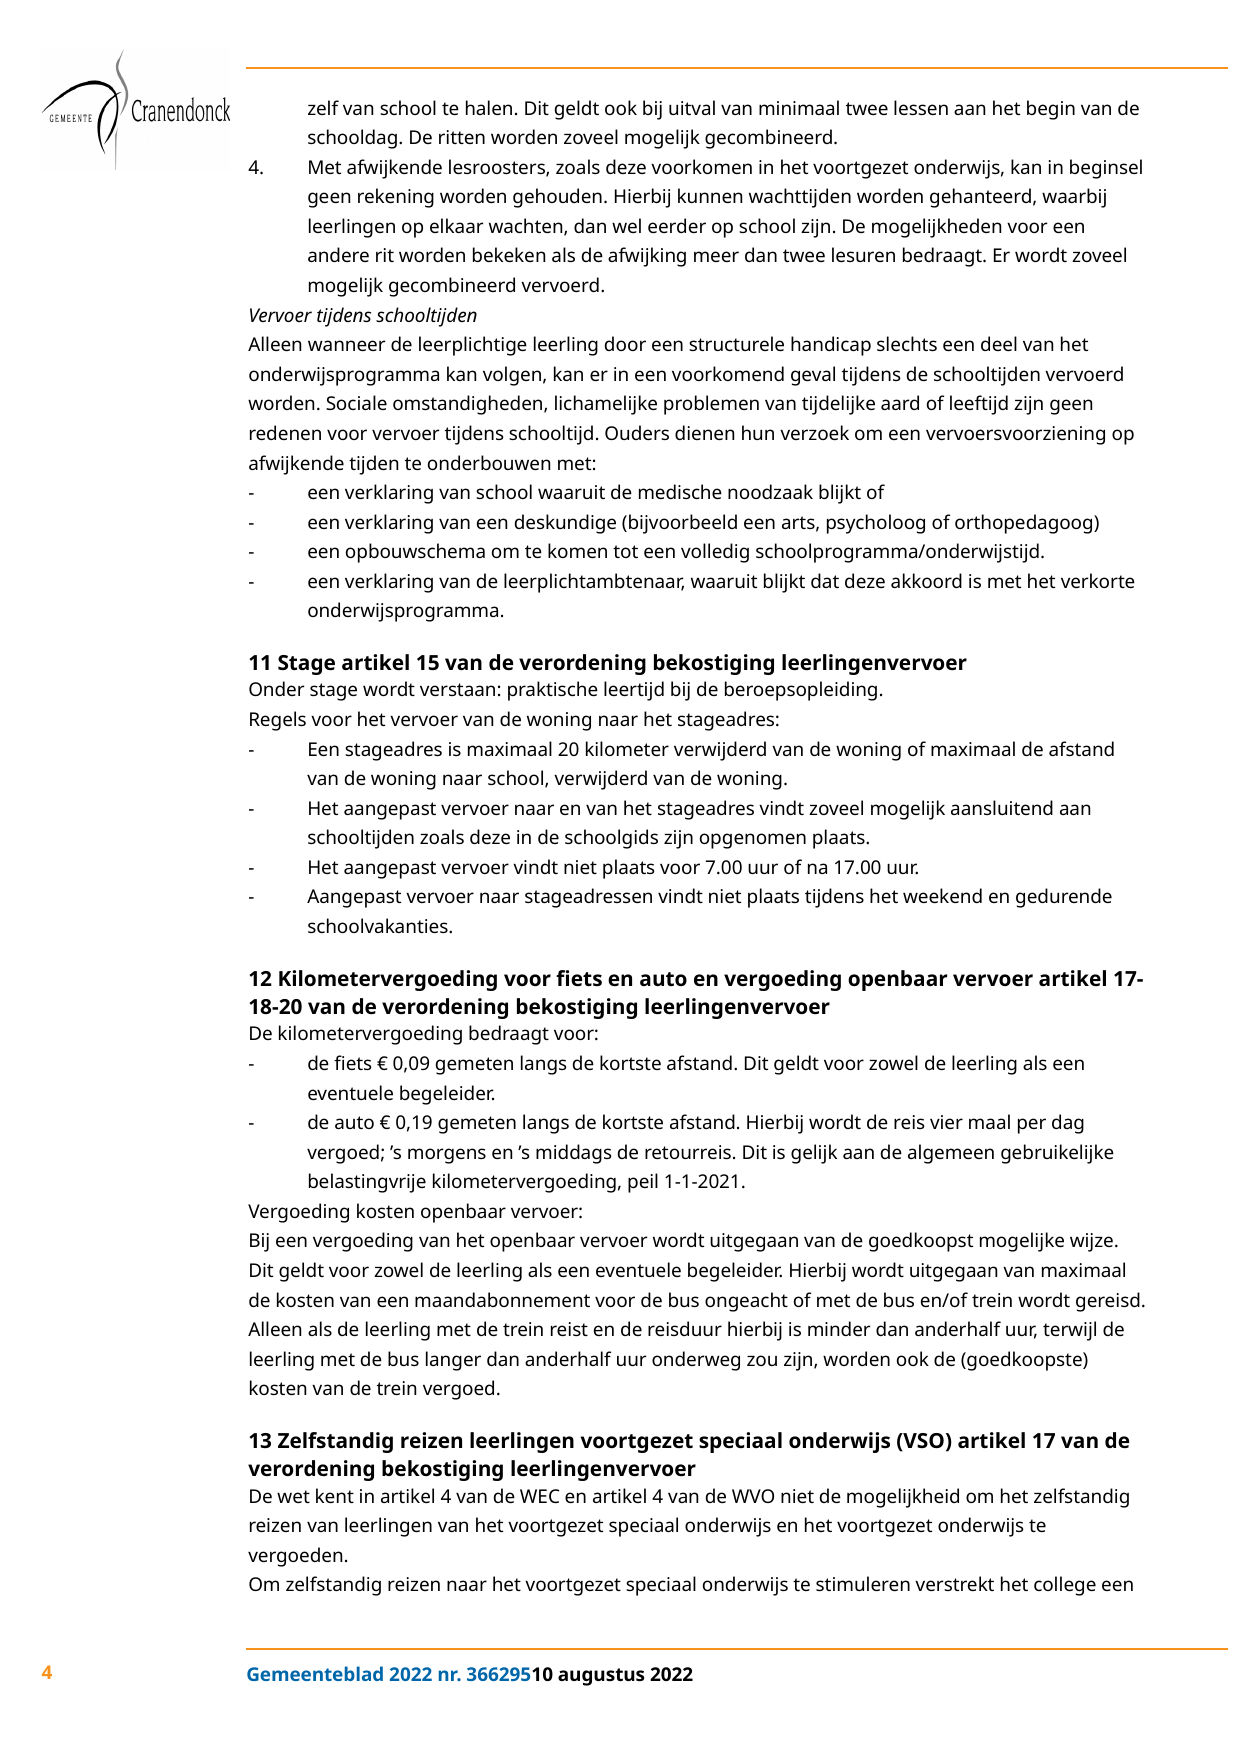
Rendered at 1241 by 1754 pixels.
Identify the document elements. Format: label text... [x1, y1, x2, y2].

list een verklaring van de leerplichtambtenaar, waaruit blijkt dat deze akkoord is met het verkorte onderwijsprogramma. [248, 568, 1152, 623]
text De wet kent in artikel 4 van de WEC en artikel 4 van de WVO niet de mogelijkheid om het zelfstandig reizen van leerlingen van het voortgezet speciaal onderwijs en het voortgezet onderwijs te vergoeden. [248, 1483, 1152, 1568]
text De kilometervergoeding bedraagt voor: [248, 1021, 1152, 1046]
list zelf van school te halen. Dit geldt ook bij uitval van minimaal twee lessen aan het begin van de schooldag. De ritten worden zoveel mogelijk gecombineerd. [248, 95, 1152, 150]
text 13 Zelfstandig reizen leerlingen voortgezet speciaal onderwijs (VSO) artikel 17 van de verordening bekostiging leerlingenvervoer [248, 1426, 1152, 1483]
text Vergoeding kosten openbaar vervoer: [248, 1198, 1152, 1224]
list een verklaring van school waaruit de medische noodzaak blijkt of [248, 479, 1152, 505]
list Een stageadres is maximaal 20 kilometer verwijderd van de woning of maximaal de afstand van de woning naar school, verwijderd van de woning. [248, 736, 1152, 791]
text Bij een vergoeding van het openbaar vervoer wordt uitgegaan van de goedkoopst mogelijke wijze. [248, 1228, 1152, 1253]
list een opbouwschema om te komen tot een volledig schoolprogramma/onderwijstijd. [248, 538, 1152, 564]
list Met afwijkende lesroosters, zoals deze voorkomen in het voortgezet onderwijs, kan in beginsel geen rekening worden gehouden. Hierbij kunnen wachttijden worden gehanteerd, waarbij leerlingen op elkaar wachten, dan wel eerder op school zijn. De mogelijkheden voor een andere rit worden bekeken als de afwijking meer dan twee lesuren bedraagt. Er wordt zoveel mogelijk gecombineerd vervoerd. [248, 154, 1152, 298]
text Dit geldt voor zowel de leerling als een eventuele begeleider. Hierbij wordt uitgegaan van maximaal de kosten van een maandabonnement voor de bus ongeacht of met de bus en/of trein wordt gereisd. [248, 1257, 1152, 1312]
picture [41, 47, 231, 172]
text Regels voor het vervoer van de woning naar het stageadres: [248, 706, 1152, 732]
text Onder stage wordt verstaan: praktische leertijd bij de beroepsopleiding. [248, 677, 1152, 702]
text Alleen wanneer de leerplichtige leerling door een structurele handicap slechts een deel van het onderwijsprogramma kan volgen, kan er in een voorkomend geval tijdens de schooltijden vervoerd worden. Sociale omstandigheden, lichamelijke problemen van tijdelijke aard of leeftijd zijn geen redenen voor vervoer tijdens schooltijd. Ouders dienen hun verzoek om een vervoersvoorziening op afwijkende tijden te onderbouwen met: [248, 331, 1152, 476]
list de fiets € 0,09 gemeten langs de kortste afstand. Dit geldt voor zowel de leerling als een eventuele begeleider. [248, 1050, 1152, 1105]
list Het aangepast vervoer vindt niet plaats voor 7.00 uur of na 17.00 uur. [248, 854, 1152, 880]
text 12 Kilometervergoeding voor fiets en auto en vergoeding openbaar vervoer artikel 17-18-20 van de verordening bekostiging leerlingenvervoer [248, 964, 1152, 1021]
text Om zelfstandig reizen naar het voortgezet speciaal onderwijs te stimuleren verstrekt het college een [248, 1572, 1152, 1597]
list een verklaring van een deskundige (bijvoorbeeld een arts, psycholoog of orthopedagoog) [248, 509, 1152, 535]
list Het aangepast vervoer naar en van het stageadres vindt zoveel mogelijk aansluitend aan schooltijden zoals deze in de schoolgids zijn opgenomen plaats. [248, 795, 1152, 850]
list Aangepast vervoer naar stageadressen vindt niet plaats tijdens het weekend en gedurende schoolvakanties. [248, 884, 1152, 939]
list de auto € 0,19 gemeten langs de kortste afstand. Hierbij wordt de reis vier maal per dag vergoed; ’s morgens en ’s middags de retourreis. Dit is gelijk aan de algemeen gebruikelijke belastingvrije kilometervergoeding, peil 1-1-2021. [248, 1109, 1152, 1194]
text 11 Stage artikel 15 van de verordening bekostiging leerlingenvervoer [248, 648, 1152, 677]
text Vervoer tijdens schooltijden [248, 302, 1152, 328]
text Alleen als de leerling met de trein reist en de reisduur hierbij is minder dan anderhalf uur, terwijl de leerling met de bus langer dan anderhalf uur onderweg zou zijn, worden ook de (goedkoopste) kosten van de trein vergoed. [248, 1316, 1152, 1401]
